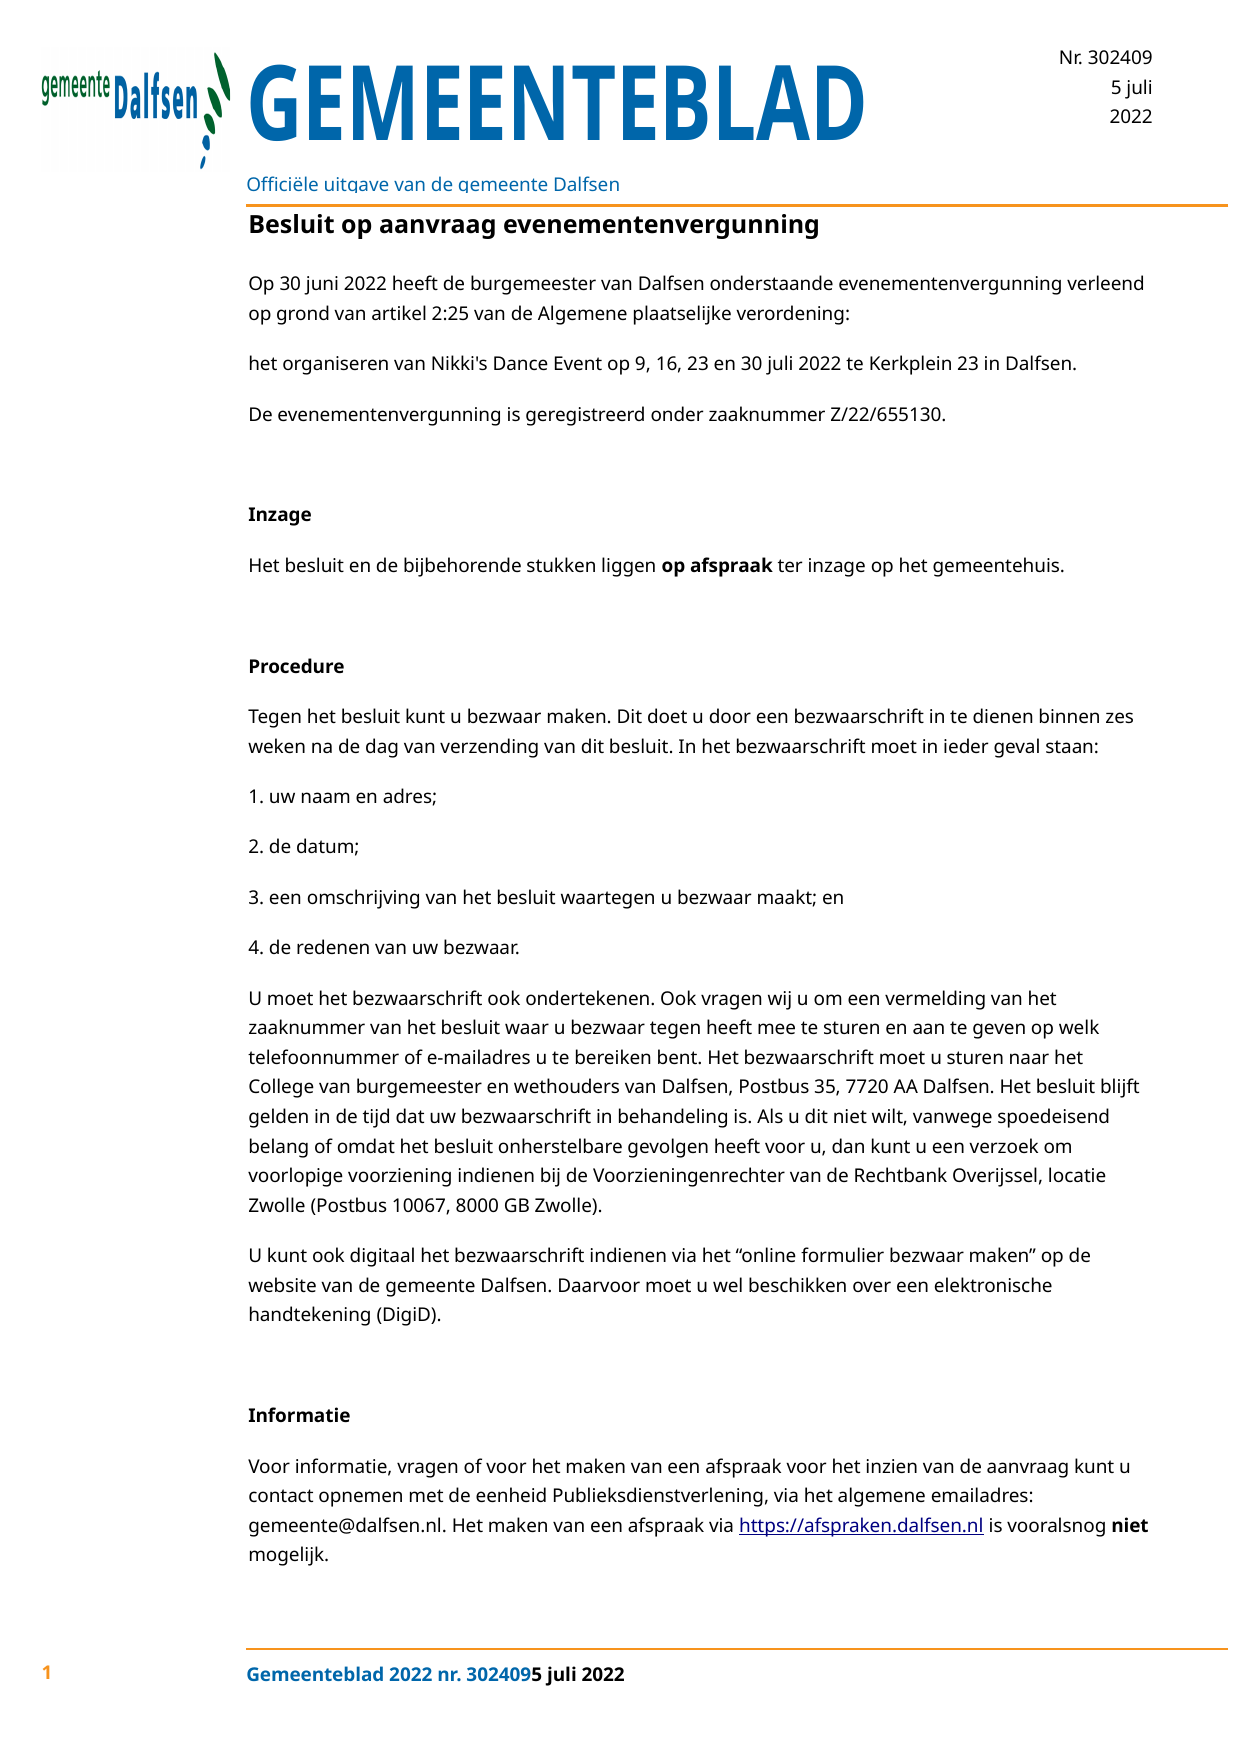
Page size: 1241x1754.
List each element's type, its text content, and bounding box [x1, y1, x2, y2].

text het organiseren van Nikki's Dance Event op 9, 16, 23 en 30 juli 2022 te Kerkplein 23 in Dalfsen. [248, 350, 1152, 376]
text Voor informatie, vragen of voor het maken van een afspraak voor het inzien van de aanvraag kunt u contact opnemen met de eenheid Publieksdienstverlening, via het algemene emailadres: gemeente@dalfsen.nl. Het maken van een afspraak via https://afspraken.dalfsen.nl is vooralsnog niet mogelijk. [248, 1453, 1152, 1567]
text Het besluit en de bijbehorende stukken liggen op afspraak ter inzage op het gemeentehuis. [248, 552, 1152, 578]
text 1. uw naam en adres; [248, 783, 1152, 809]
text U kunt ook digitaal het bezwaarschrift indienen via het “online formulier bezwaar maken” op de website van de gemeente Dalfsen. Daarvoor moet u wel beschikken over een elektronische handtekening (DigiD). [248, 1242, 1152, 1327]
text 2. de datum; [248, 834, 1152, 859]
text U moet het bezwaarschrift ook ondertekenen. Ook vragen wij u om een vermelding van het zaaknummer van het besluit waar u bezwaar tegen heeft mee te sturen en aan te geven op welk telefoonnummer of e-mailadres u te bereiken bent. Het bezwaarschrift moet u sturen naar het College van burgemeester en wethouders van Dalfsen, Postbus 35, 7720 AA Dalfsen. Het besluit blijft gelden in de tijd dat uw bezwaarschrift in behandeling is. Als u dit niet wilt, vanwege spoedeisend belang of omdat het besluit onherstelbare gevolgen heeft voor u, dan kunt u een verzoek om voorlopige voorziening indienen bij de Voorzieningenrechter van de Rechtbank Overijssel, locatie Zwolle (Postbus 10067, 8000 GB Zwolle). [248, 985, 1152, 1218]
picture [41, 47, 231, 172]
text Op 30 juni 2022 heeft de burgemeester van Dalfsen onderstaande evenementenvergunning verleend op grond van artikel 2:25 van de Algemene plaatselijke verordening: [248, 270, 1152, 326]
text Informatie [248, 1402, 1152, 1428]
text Besluit op aanvraag evenementenvergunning [248, 207, 1152, 241]
text Procedure [248, 653, 1152, 678]
text De evenementenvergunning is geregistreerd onder zaaknummer Z/22/655130. [248, 401, 1152, 426]
text Tegen het besluit kunt u bezwaar maken. Dit doet u door een bezwaarschrift in te dienen binnen zes weken na de dag van verzending van dit besluit. In het bezwaarschrift moet in ieder geval staan: [248, 703, 1152, 758]
text Inzage [248, 502, 1152, 527]
text 4. de redenen van uw bezwaar. [248, 934, 1152, 960]
text 3. een omschrijving van het besluit waartegen u bezwaar maakt; en [248, 884, 1152, 910]
